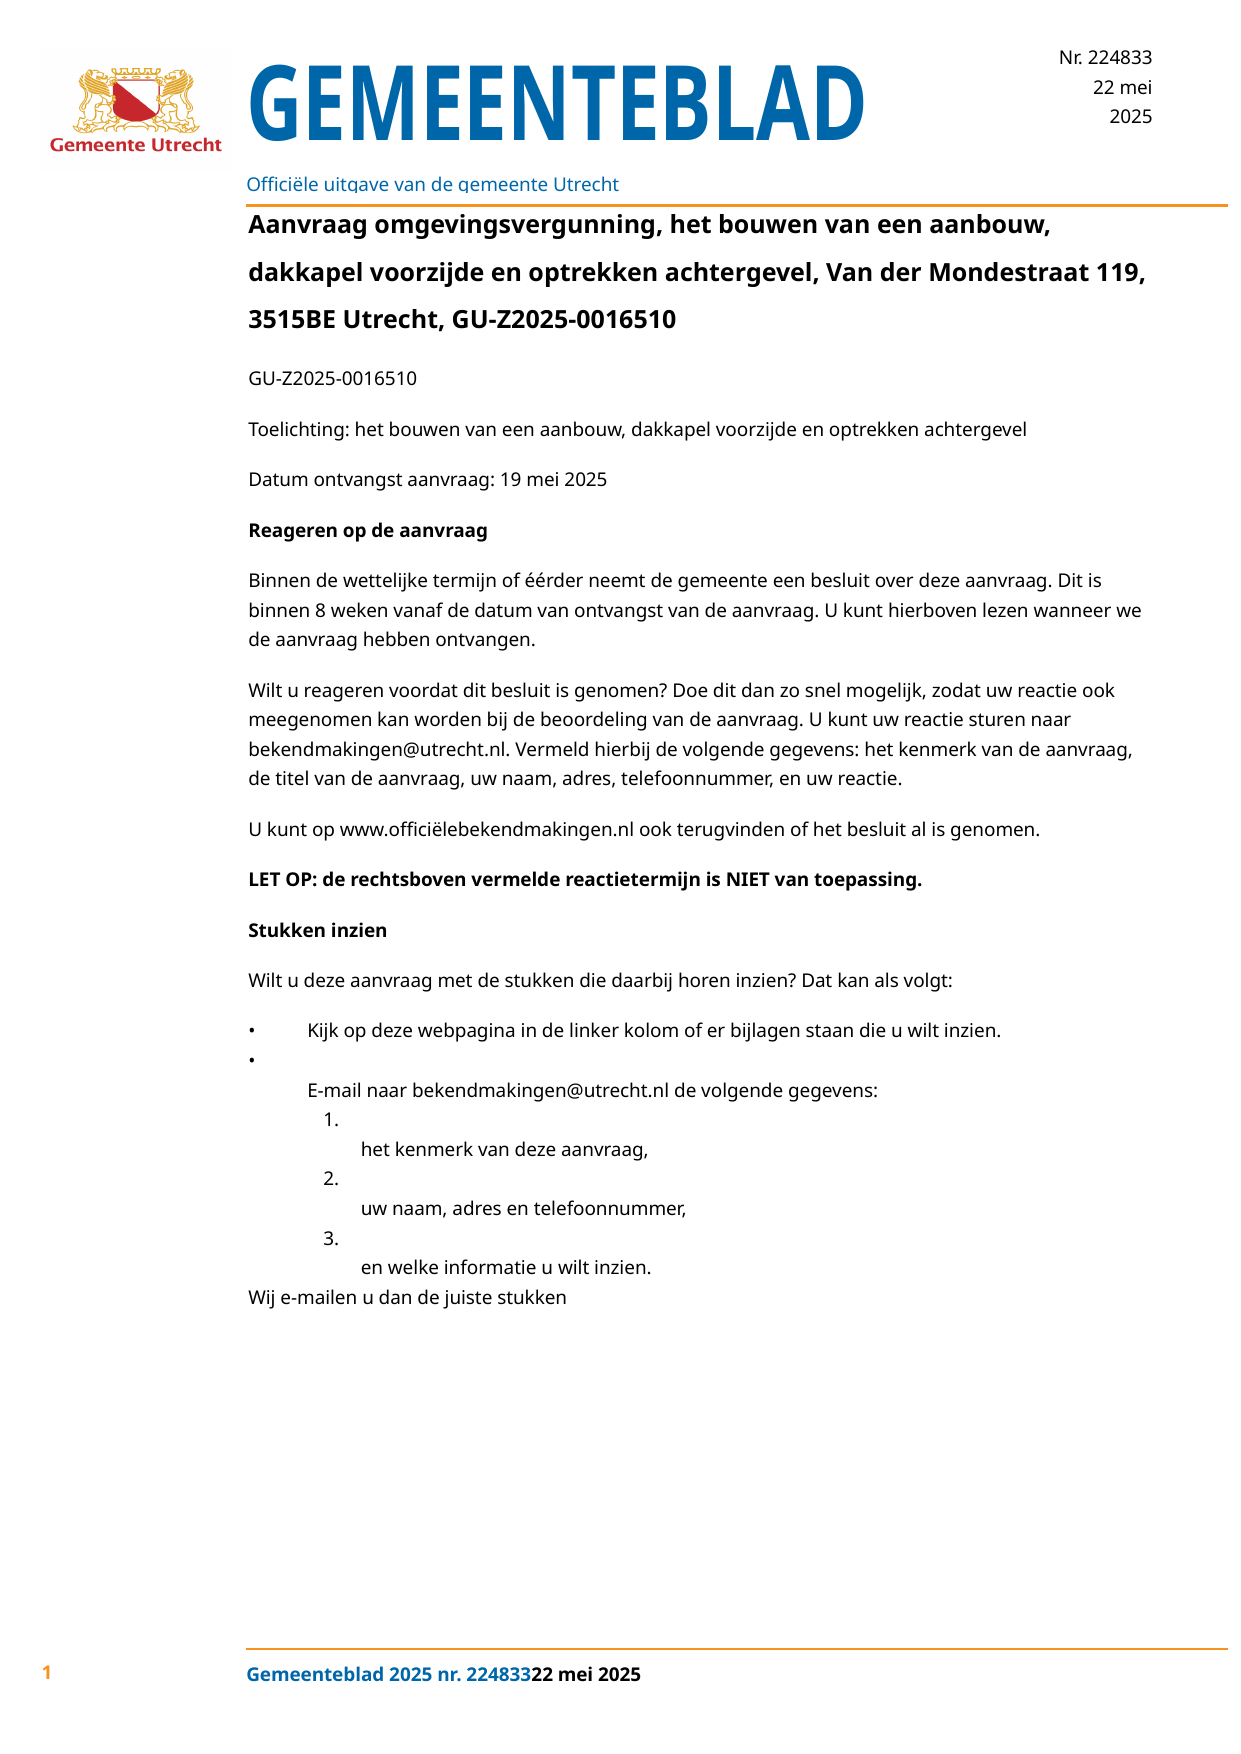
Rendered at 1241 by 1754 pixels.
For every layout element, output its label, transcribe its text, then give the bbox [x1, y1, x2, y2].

list Kijk op deze webpagina in de linker kolom of er bijlagen staan die u wilt inzien. [248, 1018, 1152, 1043]
text LET OP: de rechtsboven vermelde reactietermijn is NIET van toepassing. [248, 866, 1152, 892]
list uw naam, adres en telefoonnummer, [323, 1195, 1152, 1221]
list het kenmerk van deze aanvraag, [323, 1136, 1152, 1162]
text Toelichting: het bouwen van een aanbouw, dakkapel voorzijde en optrekken achtergevel [248, 416, 1152, 442]
text Wij e-mailen u dan de juiste stukken [248, 1284, 1152, 1309]
picture [41, 47, 231, 172]
text U kunt op www.officiëlebekendmakingen.nl ook terugvinden of het besluit al is genomen. [248, 816, 1152, 842]
text Stukken inzien [248, 917, 1152, 942]
text Reageren op de aanvraag [248, 517, 1152, 542]
text Binnen de wettelijke termijn of éérder neemt de gemeente een besluit over deze aanvraag. Dit is binnen 8 weken vanaf de datum van ontvangst van de aanvraag. U kunt hierboven lezen wanneer we de aanvraag hebben ontvangen. [248, 567, 1152, 652]
list E-mail naar bekendmakingen@utrecht.nl de volgende gegevens: [248, 1077, 1152, 1102]
text Datum ontvangst aanvraag: 19 mei 2025 [248, 466, 1152, 492]
list en welke informatie u wilt inzien. [323, 1254, 1152, 1280]
text GU-Z2025-0016510 [248, 366, 1152, 391]
text Wilt u deze aanvraag met de stukken die daarbij horen inzien? Dat kan als volgt: [248, 967, 1152, 993]
text Wilt u reageren voordat dit besluit is genomen? Doe dit dan zo snel mogelijk, zodat uw reactie ook meegenomen kan worden bij de beoordeling van de aanvraag. U kunt uw reactie sturen naar bekendmakingen@utrecht.nl. Vermeld hierbij de volgende gegevens: het kenmerk van de aanvraag, de titel van de aanvraag, uw naam, adres, telefoonnummer, en uw reactie. [248, 677, 1152, 791]
text Aanvraag omgevingsvergunning, het bouwen van een aanbouw, dakkapel voorzijde en optrekken achtergevel, Van der Mondestraat 119, 3515BE Utrecht, GU-Z2025-0016510 [248, 207, 1152, 336]
